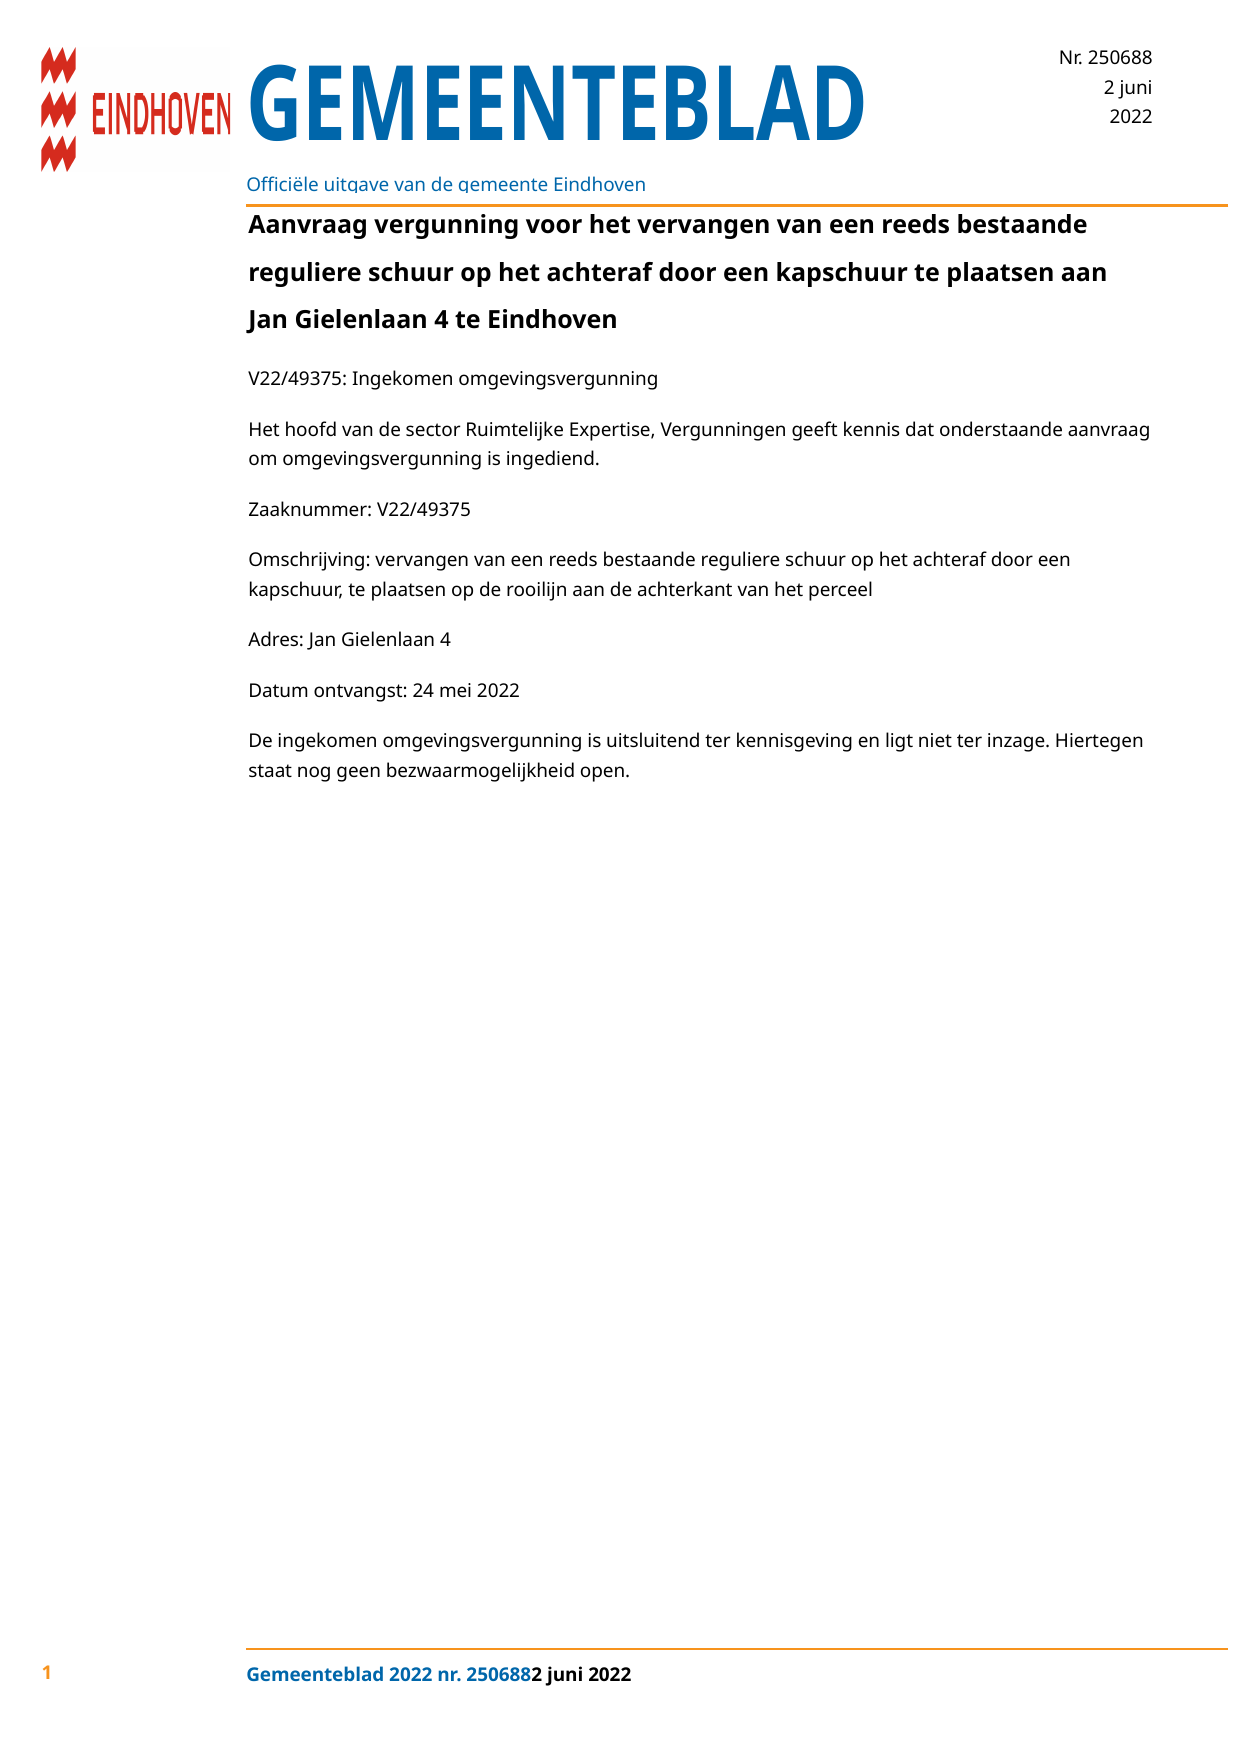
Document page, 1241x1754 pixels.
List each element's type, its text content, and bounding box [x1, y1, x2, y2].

text Adres: Jan Gielenlaan 4 [248, 626, 1152, 652]
picture [41, 47, 231, 172]
text Zaaknummer: V22/49375 [248, 496, 1152, 522]
text Datum ontvangst: 24 mei 2022 [248, 677, 1152, 702]
text De ingekomen omgevingsvergunning is uitsluitend ter kennisgeving en ligt niet ter inzage. Hiertegen staat nog geen bezwaarmogelijkheid open. [248, 727, 1152, 782]
text Omschrijving: vervangen van een reeds bestaande reguliere schuur op het achteraf door een kapschuur, te plaatsen op de rooilijn aan de achterkant van het perceel [248, 546, 1152, 602]
text Het hoofd van de sector Ruimtelijke Expertise, Vergunningen geeft kennis dat onderstaande aanvraag om omgevingsvergunning is ingediend. [248, 416, 1152, 471]
text Aanvraag vergunning voor het vervangen van een reeds bestaande reguliere schuur op het achteraf door een kapschuur te plaatsen aan Jan Gielenlaan 4 te Eindhoven [248, 207, 1152, 336]
text V22/49375: Ingekomen omgevingsvergunning [248, 366, 1152, 391]
